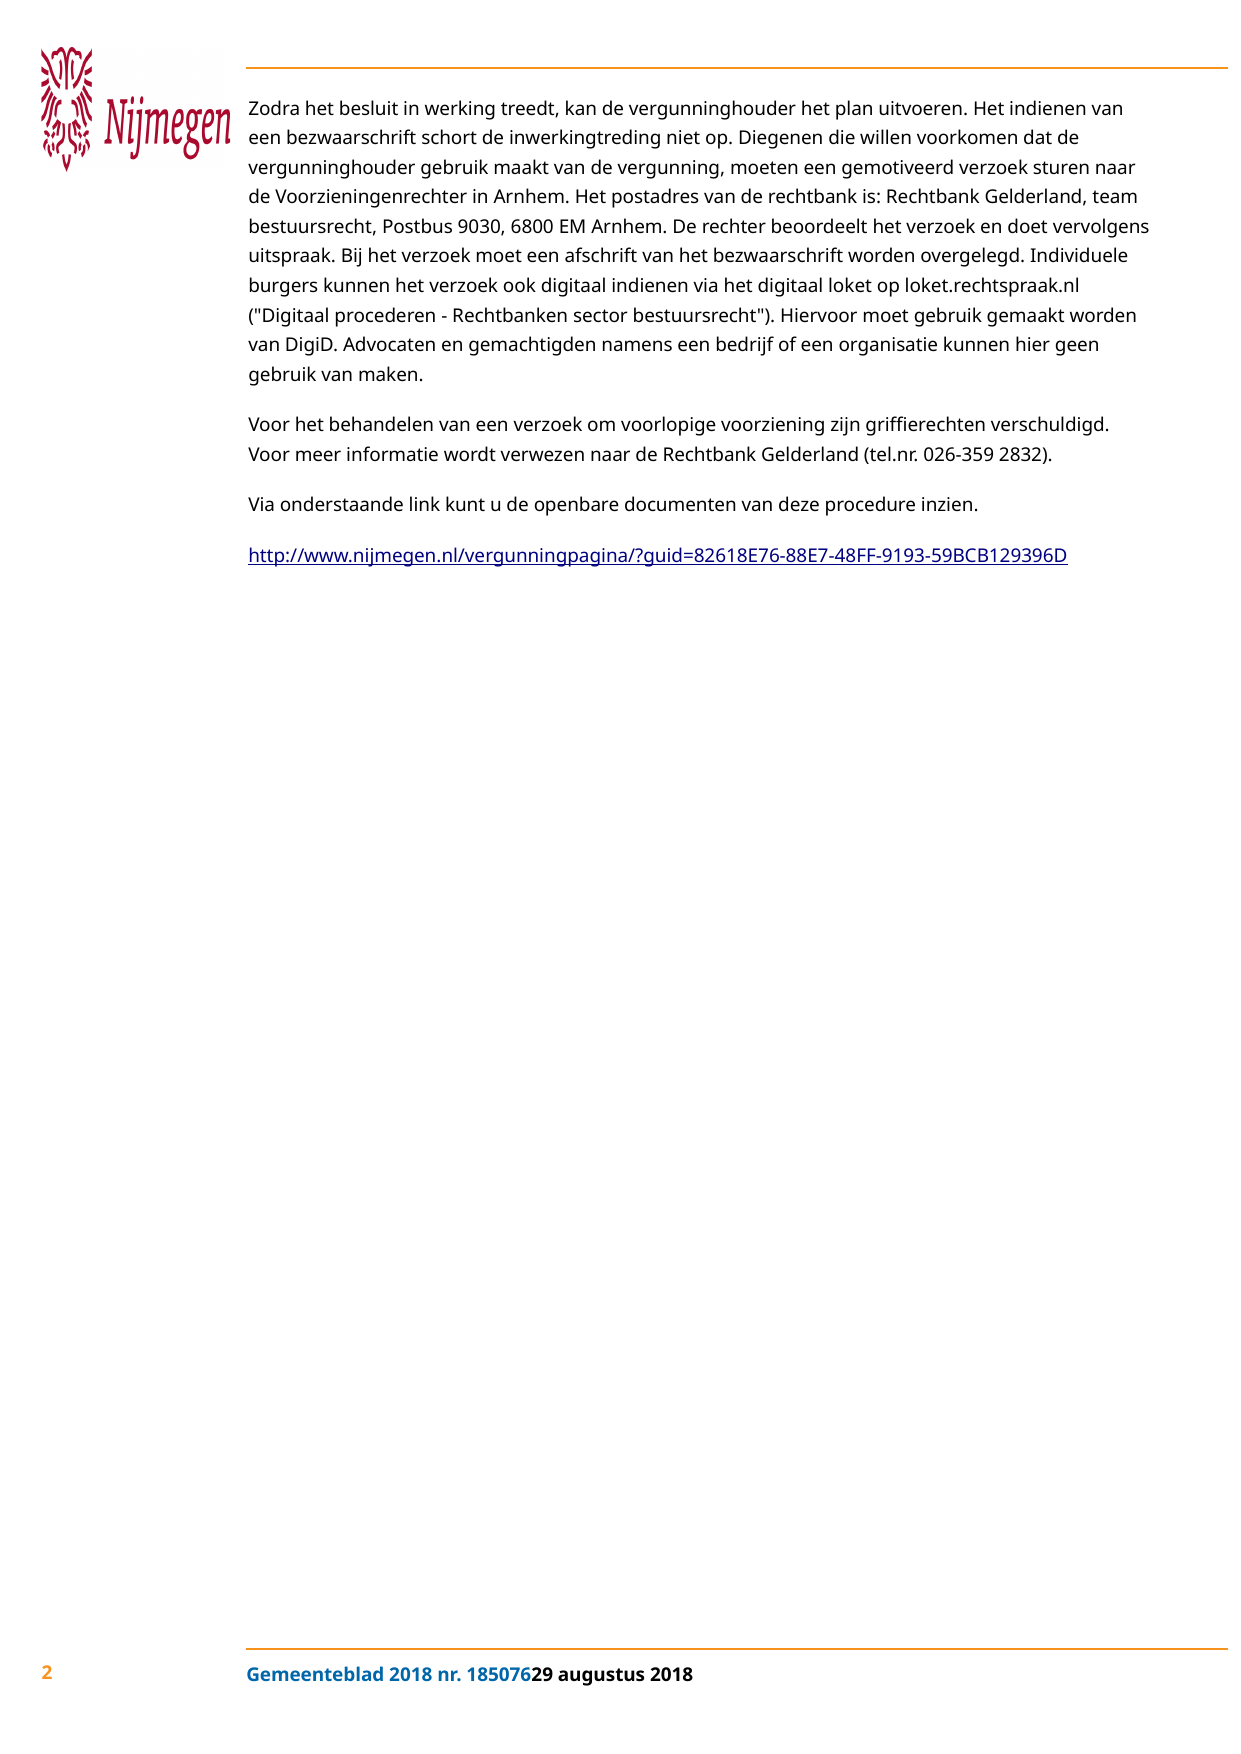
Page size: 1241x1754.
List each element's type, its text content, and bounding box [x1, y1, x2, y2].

text Voor het behandelen van een verzoek om voorlopige voorziening zijn griffierechten verschuldigd. Voor meer informatie wordt verwezen naar de Rechtbank Gelderland (tel.nr. 026-359 2832). [248, 411, 1152, 467]
picture [41, 47, 231, 172]
text Via onderstaande link kunt u de openbare documenten van deze procedure inzien. [248, 491, 1152, 517]
text http://www.nijmegen.nl/vergunningpagina/?guid=82618E76-88E7-48FF-9193-59BCB129396D [248, 542, 1152, 568]
text Zodra het besluit in werking treedt, kan de vergunninghouder het plan uitvoeren. Het indienen van een bezwaarschrift schort de inwerkingtreding niet op. Diegenen die willen voorkomen dat de vergunninghouder gebruik maakt van de vergunning, moeten een gemotiveerd verzoek sturen naar de Voorzieningenrechter in Arnhem. Het postadres van de rechtbank is: Rechtbank Gelderland, team bestuursrecht, Postbus 9030, 6800 EM Arnhem. De rechter beoordeelt het verzoek en doet vervolgens uitspraak. Bij het verzoek moet een afschrift van het bezwaarschrift worden overgelegd. Individuele burgers kunnen het verzoek ook digitaal indienen via het digitaal loket op loket.rechtspraak.nl ("Digitaal procederen - Rechtbanken sector bestuursrecht"). Hiervoor moet gebruik gemaakt worden van DigiD. Advocaten en gemachtigden namens een bedrijf of een organisatie kunnen hier geen gebruik van maken. [248, 95, 1152, 387]
